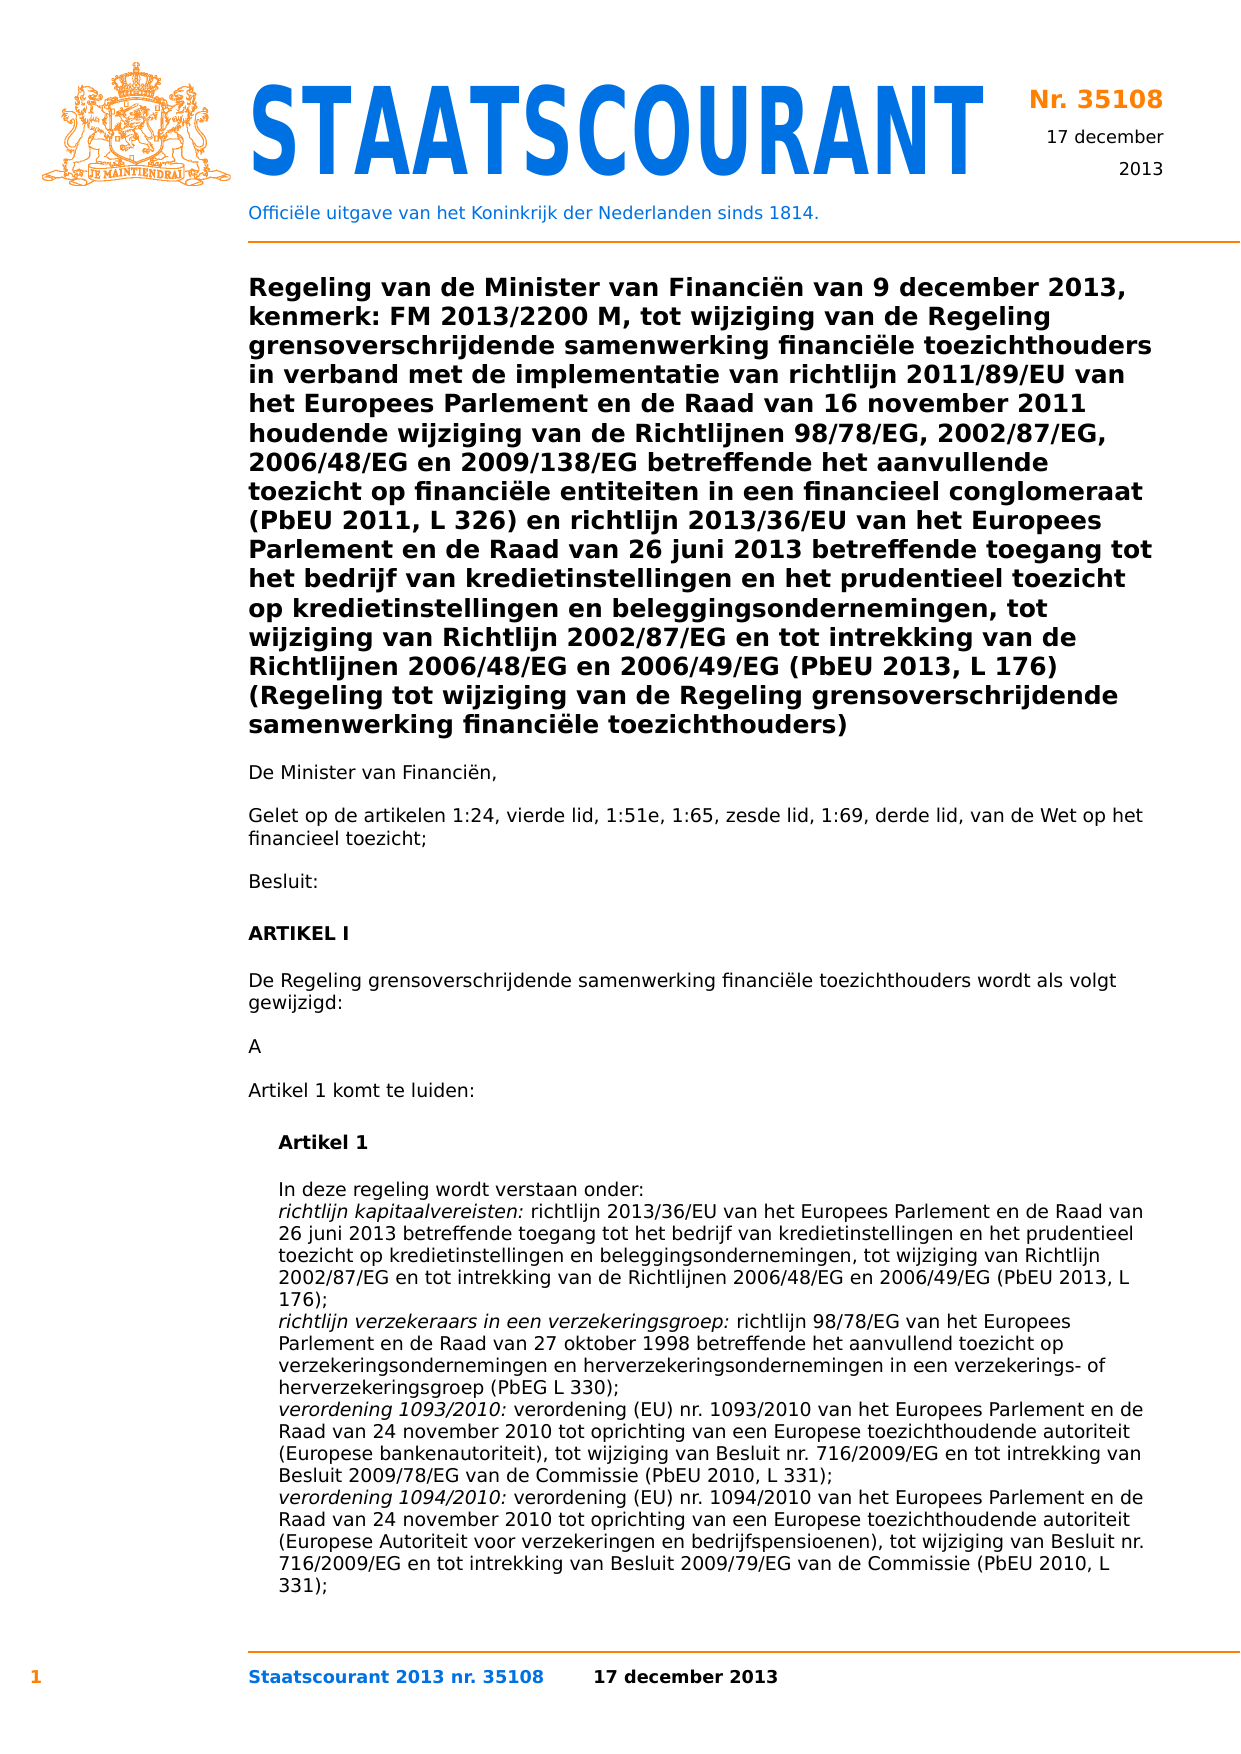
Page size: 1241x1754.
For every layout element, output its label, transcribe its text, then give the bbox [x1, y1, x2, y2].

table_header Nr. 35108 [998, 62, 1240, 121]
table_header [25, 62, 248, 241]
text De Minister van Financiën, [248, 762, 1163, 783]
text verordening 1093/2010: verordening (EU) nr. 1093/2010 van het Europees Parlement en de Raad van 24 november 2010 tot oprichting van een Europese toezichthoudende autoriteit (Europese bankenautoriteit), tot wijziging van Besluit nr. 716/2009/EG en tot intrekking van Besluit 2009/78/EG van de Commissie (PbEU 2010, L 331); [278, 1399, 1163, 1487]
subtitle Artikel 1 [278, 1132, 1163, 1154]
text Gelet op de artikelen 1:24, vierde lid, 1:51e, 1:65, zesde lid, 1:69, derde lid, van de Wet op het financieel toezicht; [248, 805, 1163, 849]
table_cell 17 december [998, 121, 1240, 153]
table_header STAATSCOURANT [248, 62, 998, 203]
text De Regeling grensoverschrijdende samenwerking financiële toezichthouders wordt als volgt gewijzigd: [248, 970, 1163, 1014]
table_cell Officiële uitgave van het Koninkrijk der Nederlanden sinds 1814. [248, 203, 1240, 241]
subtitle Regeling van de Minister van Financiën van 9 december 2013, kenmerk: FM 2013/2200 M, tot wijziging van de Regeling grensoverschrijdende samenwerking financiële toezichthouders in verband met de implementatie van richtlijn 2011/89/EU van het Europees Parlement en de Raad van 16 november 2011 houdende wijziging van de Richtlijnen 98/78/EG, 2002/87/EG, 2006/48/EG en 2009/138/EG betreffende het aanvullende toezicht op financiële entiteiten in een financieel conglomeraat (PbEU 2011, L 326) en richtlijn 2013/36/EU van het Europees Parlement en de Raad van 26 juni 2013 betreffende toegang tot het bedrijf van kredietinstellingen en het prudentieel toezicht op kredietinstellingen en beleggingsondernemingen, tot wijziging van Richtlijn 2002/87/EG en tot intrekking van de Richtlijnen 2006/48/EG en 2006/49/EG (PbEU 2013, L 176) (Regeling tot wijziging van de Regeling grensoverschrijdende samenwerking financiële toezichthouders) [248, 273, 1163, 740]
text richtlijn kapitaalvereisten: richtlijn 2013/36/EU van het Europees Parlement en de Raad van 26 juni 2013 betreffende toegang tot het bedrijf van kredietinstellingen en het prudentieel toezicht op kredietinstellingen en beleggingsondernemingen, tot wijziging van Richtlijn 2002/87/EG en tot intrekking van de Richtlijnen 2006/48/EG en 2006/49/EG (PbEU 2013, L 176); [278, 1201, 1163, 1311]
subtitle ARTIKEL I [248, 923, 1163, 945]
text Artikel 1 komt te luiden: [248, 1080, 1163, 1102]
picture [41, 62, 231, 186]
text In deze regeling wordt verstaan onder: [278, 1179, 1163, 1201]
text richtlijn verzekeraars in een verzekeringsgroep: richtlijn 98/78/EG van het Europees Parlement en de Raad van 27 oktober 1998 betreffende het aanvullend toezicht op verzekeringsondernemingen en herverzekeringsondernemingen in een verzekerings- of herverzekeringsgroep (PbEG L 330); [278, 1311, 1163, 1399]
text Besluit: [248, 871, 1163, 893]
text A [248, 1036, 1163, 1058]
text verordening 1094/2010: verordening (EU) nr. 1094/2010 van het Europees Parlement en de Raad van 24 november 2010 tot oprichting van een Europese toezichthoudende autoriteit (Europese Autoriteit voor verzekeringen en bedrijfspensioenen), tot wijziging van Besluit nr. 716/2009/EG en tot intrekking van Besluit 2009/79/EG van de Commissie (PbEU 2010, L 331); [278, 1487, 1163, 1596]
table_cell 2013 [998, 153, 1240, 203]
